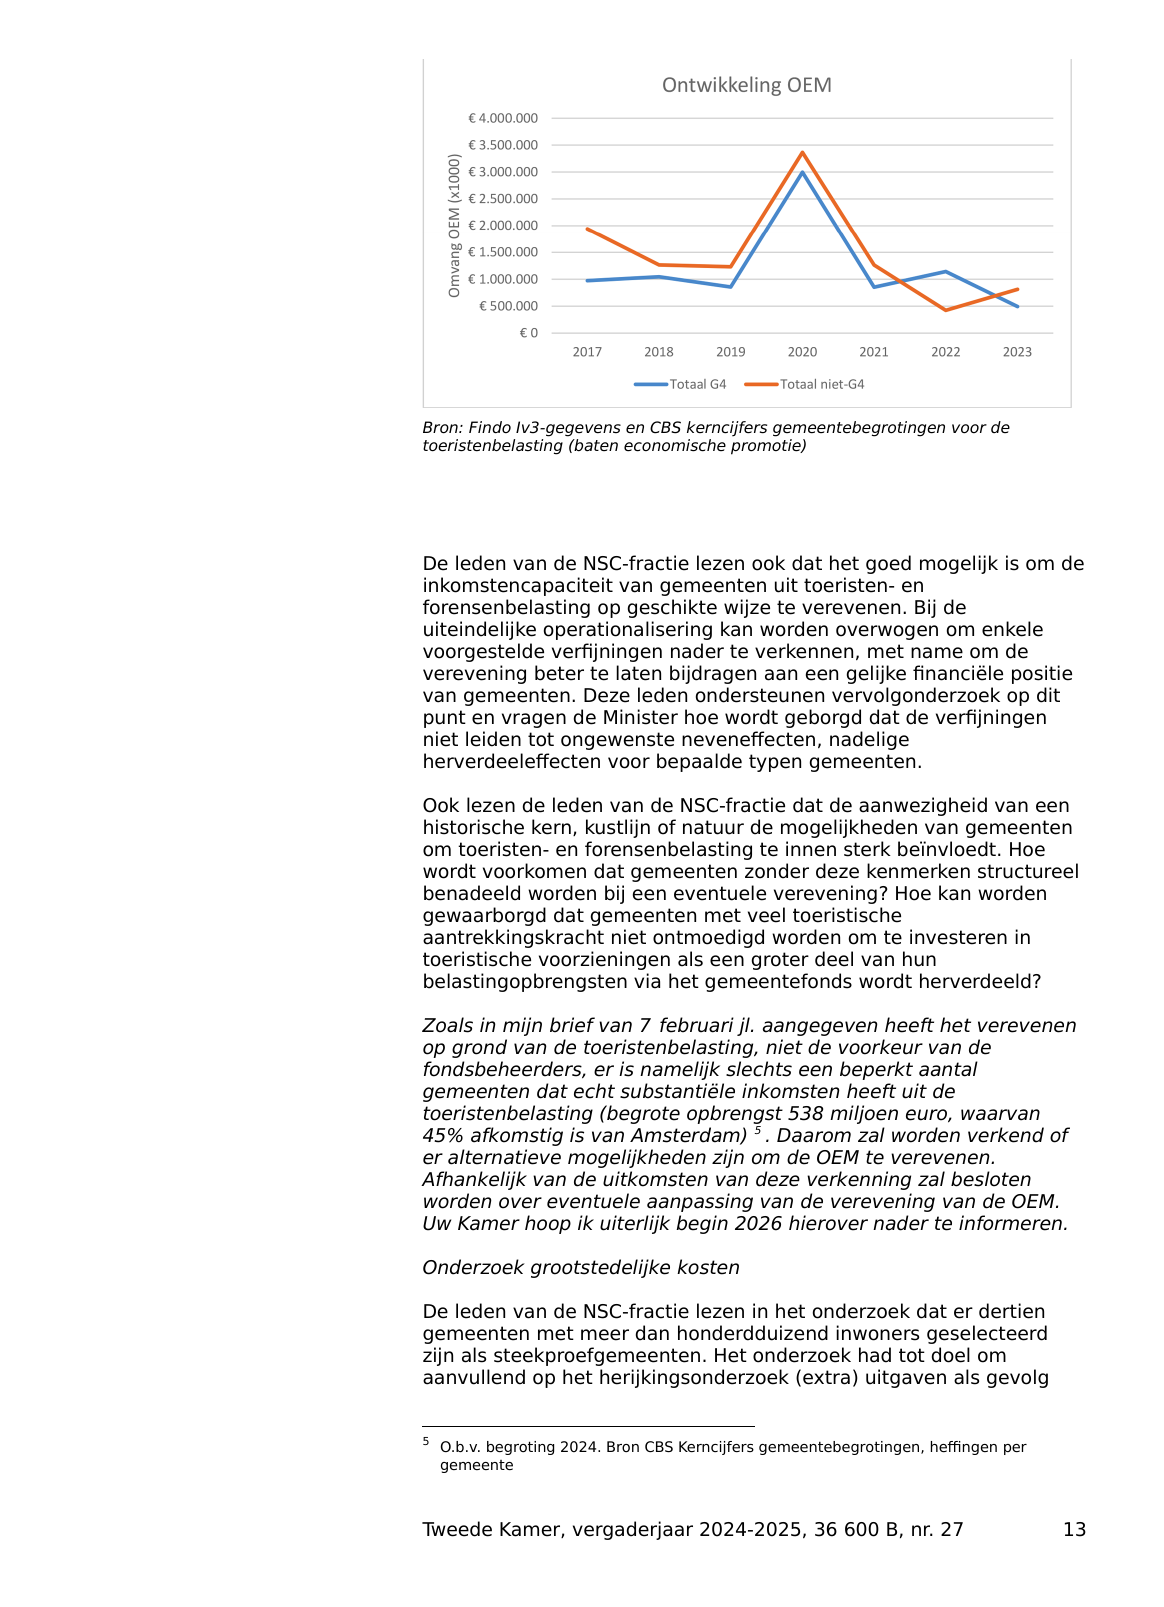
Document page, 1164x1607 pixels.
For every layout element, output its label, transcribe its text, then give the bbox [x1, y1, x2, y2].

text O.b.v. begroting 2024. Bron CBS Kerncijfers gemeentebegrotingen, heffingen per gemeente [422, 1435, 1087, 1474]
text De leden van de NSC-fractie lezen ook dat het goed mogelijk is om de inkomstencapaciteit van gemeenten uit toeristen- en forensenbelasting op geschikte wijze te verevenen. Bij de uiteindelijke operationalisering kan worden overwogen om enkele voorgestelde verfijningen nader te verkennen, met name om de verevening beter te laten bijdragen aan een gelijke financiële positie van gemeenten. Deze leden ondersteunen vervolgonderzoek op dit punt en vragen de Minister hoe wordt geborgd dat de verfijningen niet leiden tot ongewenste neveneffecten, nadelige herverdeeleffecten voor bepaalde typen gemeenten. [422, 553, 1087, 772]
subtitle Onderzoek grootstedelijke kosten [422, 1257, 1087, 1279]
text Bron: Findo Iv3-gegevens en CBS kerncijfers gemeentebegrotingen voor de toeristenbelasting (baten economische promotie) [422, 419, 1072, 456]
text Zoals in mijn brief van 7 februari jl. aangegeven heeft het verevenen op grond van de toeristenbelasting, niet de voorkeur van de fondsbeheerders, er is namelijk slechts een beperkt aantal gemeenten dat echt substantiële inkomsten heeft uit de toeristenbelasting (begrote opbrengst 538 miljoen euro, waarvan 45% afkomstig is van Amsterdam) . Daarom zal worden verkend of er alternatieve mogelijkheden zijn om de OEM te verevenen. Afhankelijk van de uitkomsten van deze verkenning zal besloten worden over eventuele aanpassing van de verevening van de OEM. Uw Kamer hoop ik uiterlijk begin 2026 hierover nader te informeren. [422, 1015, 1087, 1234]
text De leden van de NSC-fractie lezen in het onderzoek dat er dertien gemeenten met meer dan honderdduizend inwoners geselecteerd zijn als steekproefgemeenten. Het onderzoek had tot doel om aanvullend op het herijkingsonderzoek (extra) uitgaven als gevolg [422, 1301, 1087, 1389]
text Ook lezen de leden van de NSC-fractie dat de aanwezigheid van een historische kern, kustlijn of natuur de mogelijkheden van gemeenten om toeristen- en forensenbelasting te innen sterk beïnvloedt. Hoe wordt voorkomen dat gemeenten zonder deze kenmerken structureel benadeeld worden bij een eventuele verevening? Hoe kan worden gewaarborgd dat gemeenten met veel toeristische aantrekkingskracht niet ontmoedigd worden om te investeren in toeristische voorzieningen als een groter deel van hun belastingopbrengsten via het gemeentefonds wordt herverdeeld? [422, 795, 1087, 992]
picture [422, 59, 1072, 408]
